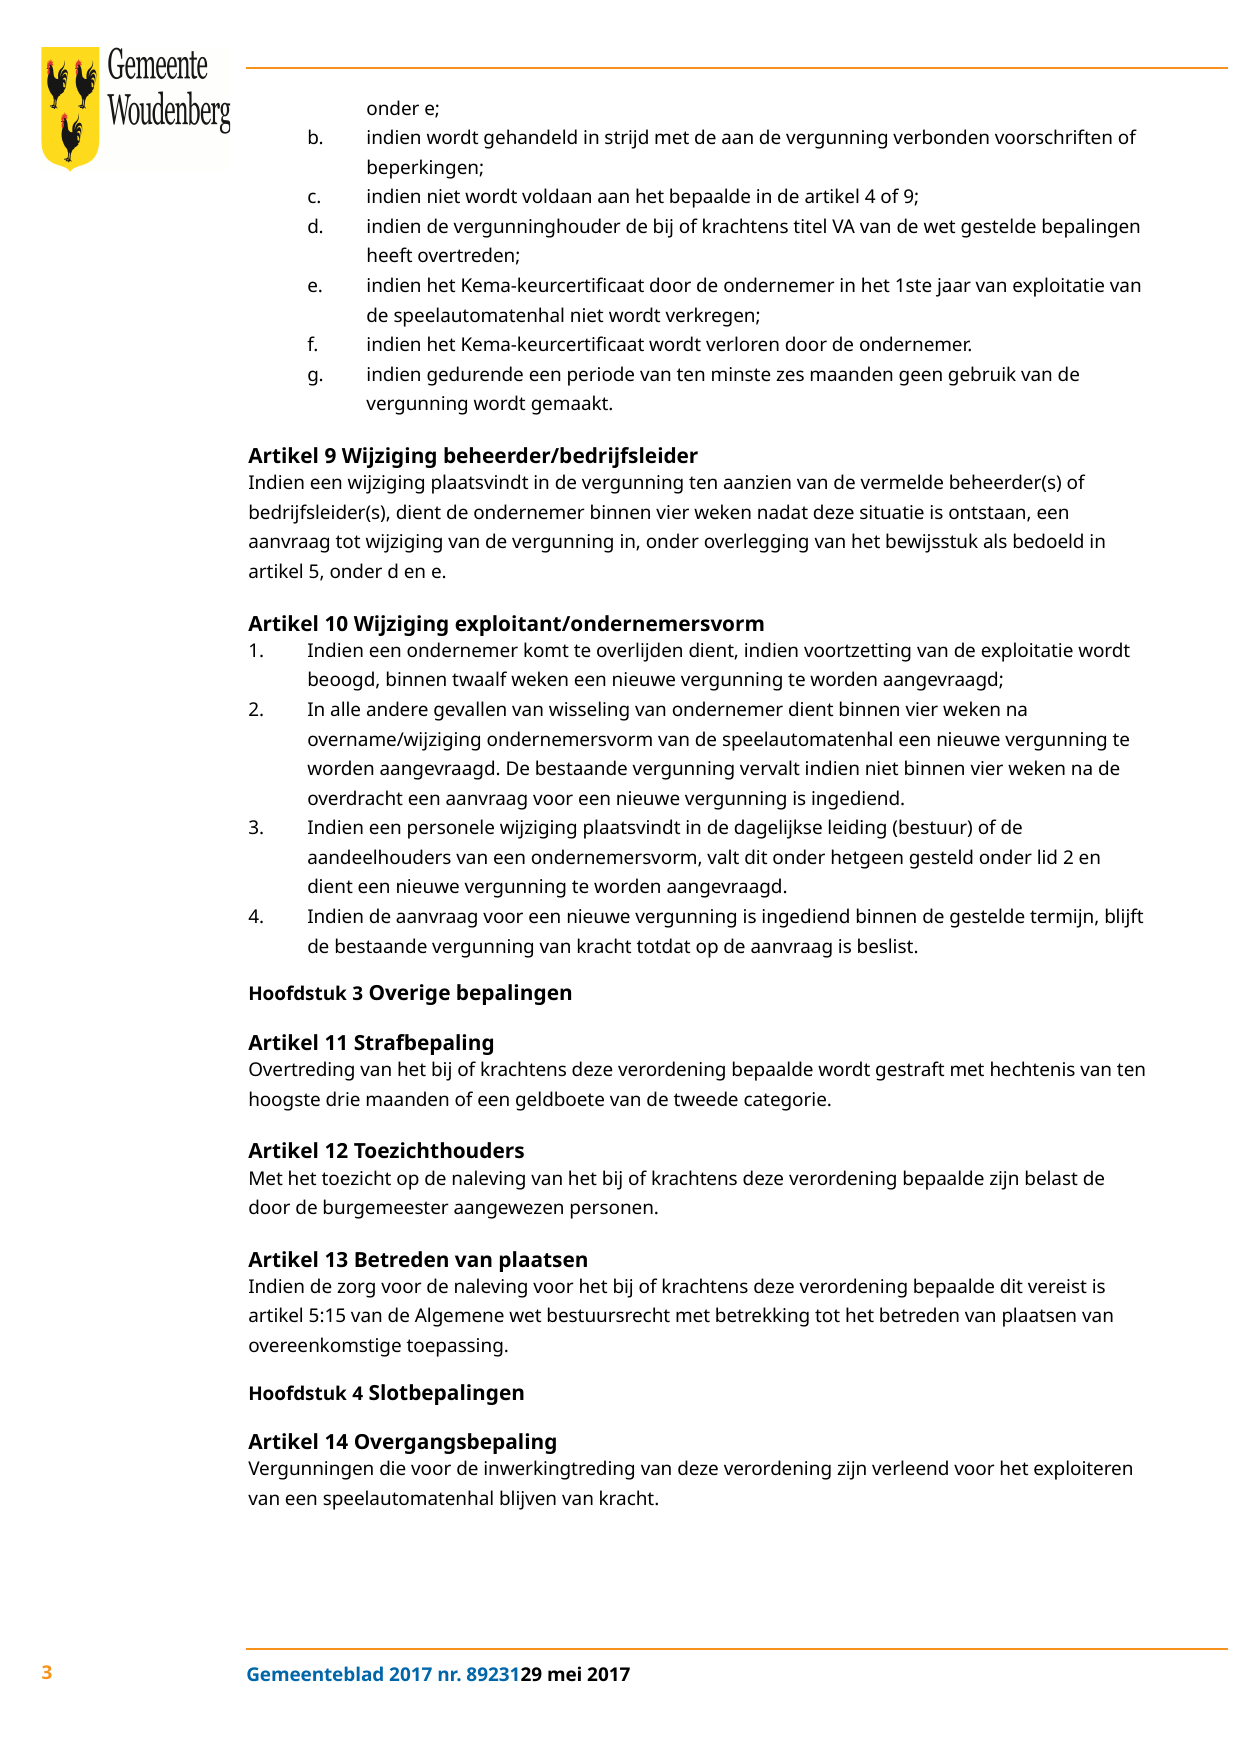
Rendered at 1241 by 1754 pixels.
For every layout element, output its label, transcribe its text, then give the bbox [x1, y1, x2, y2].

text Met het toezicht op de naleving van het bij of krachtens deze verordening bepaalde zijn belast de door de burgemeester aangewezen personen. [248, 1165, 1152, 1220]
text Overtreding van het bij of krachtens deze verordening bepaalde wordt gestraft met hechtenis van ten hoogste drie maanden of een geldboete van de tweede categorie. [248, 1056, 1152, 1112]
list indien het Kema-keurcertificaat wordt verloren door de ondernemer. [307, 331, 1152, 357]
list Indien een ondernemer komt te overlijden dient, indien voortzetting van de exploitatie wordt beoogd, binnen twaalf weken een nieuwe vergunning te worden aangevraagd; [248, 637, 1152, 692]
text Artikel 11 Strafbepaling [248, 1028, 1152, 1056]
list indien het Kema-keurcertificaat door de ondernemer in het 1ste jaar van exploitatie van de speelautomatenhal niet wordt verkregen; [307, 272, 1152, 328]
text Hoofdstuk 3 Overige bepalingen [248, 978, 1152, 1007]
list Indien een personele wijziging plaatsvindt in de dagelijkse leiding (bestuur) of de aandeelhouders van een ondernemersvorm, valt dit onder hetgeen gesteld onder lid 2 en dient een nieuwe vergunning te worden aangevraagd. [248, 814, 1152, 899]
list Indien de aanvraag voor een nieuwe vergunning is ingediend binnen de gestelde termijn, blijft de bestaande vergunning van kracht totdat op de aanvraag is beslist. [248, 903, 1152, 959]
text Vergunningen die voor de inwerkingtreding van deze verordening zijn verleend voor het exploiteren van een speelautomatenhal blijven van kracht. [248, 1456, 1152, 1511]
list indien wordt gehandeld in strijd met de aan de vergunning verbonden voorschriften of beperkingen; [307, 124, 1152, 180]
text Artikel 9 Wijziging beheerder/bedrijfsleider [248, 441, 1152, 469]
text Hoofdstuk 4 Slotbepalingen [248, 1378, 1152, 1406]
text Indien een wijziging plaatsvindt in de vergunning ten aanzien van de vermelde beheerder(s) of bedrijfsleider(s), dient de ondernemer binnen vier weken nadat deze situatie is ontstaan, een aanvraag tot wijziging van de vergunning in, onder overlegging van het bewijsstuk als bedoeld in artikel 5, onder d en e. [248, 469, 1152, 584]
list indien gedurende een periode van ten minste zes maanden geen gebruik van de vergunning wordt gemaakt. [307, 361, 1152, 416]
text Artikel 14 Overgangsbepaling [248, 1427, 1152, 1456]
text Indien de zorg voor de naleving voor het bij of krachtens deze verordening bepaalde dit vereist is artikel 5:15 van de Algemene wet bestuursrecht met betrekking tot het betreden van plaatsen van overeenkomstige toepassing. [248, 1273, 1152, 1358]
list onder e; [307, 95, 1152, 121]
picture [41, 47, 231, 172]
list In alle andere gevallen van wisseling van ondernemer dient binnen vier weken na overname/wijziging ondernemersvorm van de speelautomatenhal een nieuwe vergunning te worden aangevraagd. De bestaande vergunning vervalt indien niet binnen vier weken na de overdracht een aanvraag voor een nieuwe vergunning is ingediend. [248, 696, 1152, 811]
list indien niet wordt voldaan aan het bepaalde in de artikel 4 of 9; [307, 183, 1152, 209]
text Artikel 10 Wijziging exploitant/ondernemersvorm [248, 609, 1152, 637]
list indien de vergunninghouder de bij of krachtens titel VA van de wet gestelde bepalingen heeft overtreden; [307, 213, 1152, 268]
text Artikel 13 Betreden van plaatsen [248, 1245, 1152, 1273]
text Artikel 12 Toezichthouders [248, 1136, 1152, 1165]
